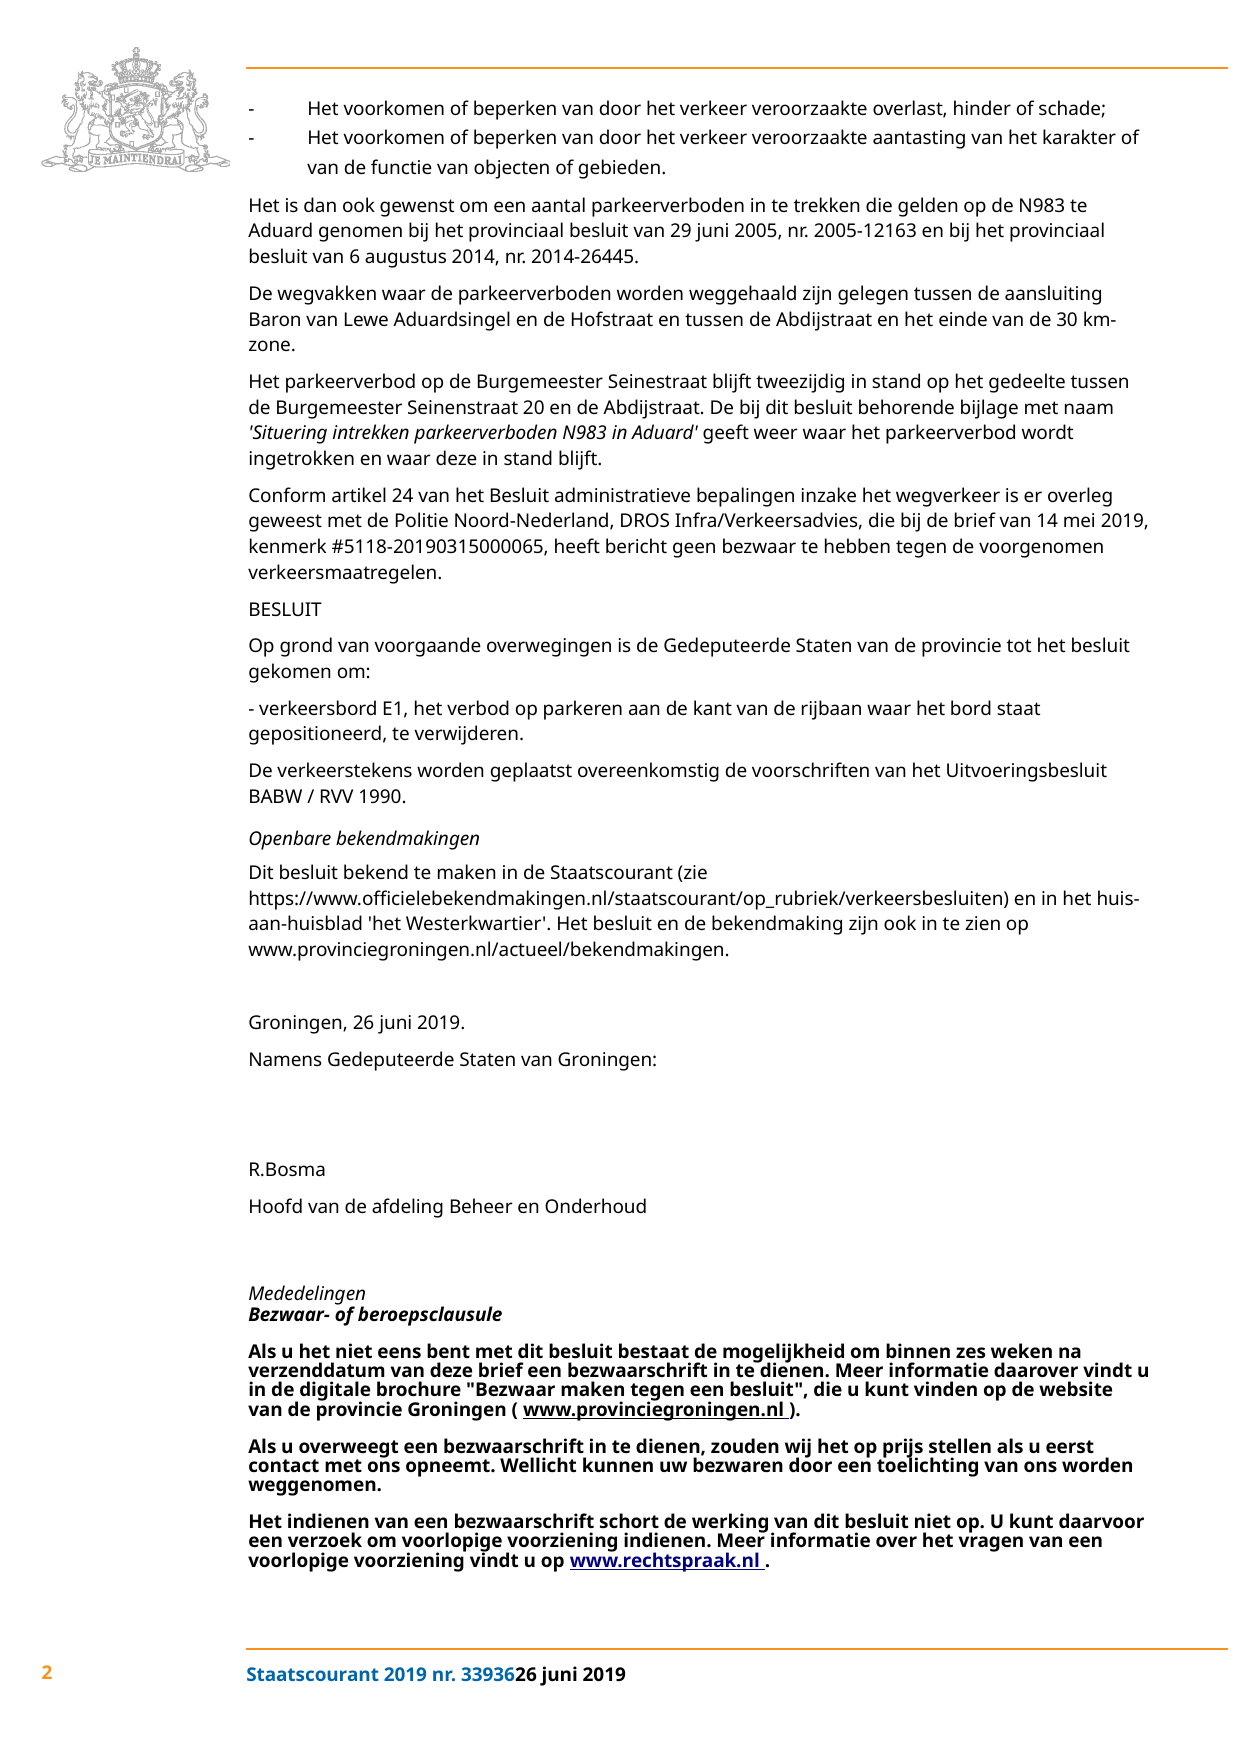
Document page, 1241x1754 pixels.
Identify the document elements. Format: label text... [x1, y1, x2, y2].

text Namens Gedeputeerde Staten van Groningen: [248, 1046, 1152, 1072]
text Als u het niet eens bent met dit besluit bestaat de mogelijkheid om binnen zes weken na verzenddatum van deze brief een bezwaarschrift in te dienen. Meer informatie daarover vindt u in de digitale brochure "Bezwaar maken tegen een besluit", die u kunt vinden op de website van de provincie Groningen ( www.provinciegroningen.nl ). [248, 1343, 1152, 1420]
text De wegvakken waar de parkeerverboden worden weggehaald zijn gelegen tussen de aansluiting Baron van Lewe Aduardsingel en de Hofstraat en tussen de Abdijstraat en het einde van de 30 km-zone. [248, 280, 1152, 357]
text R.Bosma [248, 1156, 1152, 1182]
text Als u overweegt een bezwaarschrift in te dienen, zouden wij het op prijs stellen als u eerst contact met ons opneemt. Wellicht kunnen uw bezwaren door een toelichting van ons worden weggenomen. [248, 1438, 1152, 1496]
text - verkeersbord E1, het verbod op parkeren aan de kant van de rijbaan waar het bord staat gepositioneerd, te verwijderen. [248, 695, 1152, 746]
text Hoofd van de afdeling Beheer en Onderhoud [248, 1193, 1152, 1218]
text Het indienen van een bezwaarschrift schort de werking van dit besluit niet op. U kunt daarvoor een verzoek om voorlopige voorziening indienen. Meer informatie over het vragen van een voorlopige voorziening vindt u op www.rechtspraak.nl . [248, 1513, 1152, 1571]
list Het voorkomen of beperken van door het verkeer veroorzaakte aantasting van het karakter of van de functie van objecten of gebieden. [248, 124, 1152, 180]
text Het is dan ook gewenst om een aantal parkeerverboden in te trekken die gelden op de N983 te Aduard genomen bij het provinciaal besluit van 29 juni 2005, nr. 2005-12163 en bij het provinciaal besluit van 6 augustus 2014, nr. 2014-26445. [248, 192, 1152, 269]
text Mededelingen [248, 1280, 1152, 1306]
text Het parkeerverbod op de Burgemeester Seinestraat blijft tweezijdig in stand op het gedeelte tussen de Burgemeester Seinenstraat 20 en de Abdijstraat. De bij dit besluit behorende bijlage met naam 'Situering intrekken parkeerverboden N983 in Aduard' geeft weer waar het parkeerverbod wordt ingetrokken en waar deze in stand blijft. [248, 368, 1152, 471]
text Openbare bekendmakingen [248, 825, 1152, 851]
list Het voorkomen of beperken van door het verkeer veroorzaakte overlast, hinder of schade; [248, 95, 1152, 121]
text De verkeerstekens worden geplaatst overeenkomstig de voorschriften van het Uitvoeringsbesluit BABW / RVV 1990. [248, 757, 1152, 809]
text Dit besluit bekend te maken in de Staatscourant (zie https://www.officielebekendmakingen.nl/staatscourant/op_rubriek/verkeersbesluiten) en in het huis-aan-huisblad 'het Westerkwartier'. Het besluit en de bekendmaking zijn ook in te zien op www.provinciegroningen.nl/actueel/bekendmakingen. [248, 859, 1152, 962]
text Op grond van voorgaande overwegingen is de Gedeputeerde Staten van de provincie tot het besluit gekomen om: [248, 632, 1152, 684]
text Conform artikel 24 van het Besluit administratieve bepalingen inzake het wegverkeer is er overleg geweest met de Politie Noord-Nederland, DROS Infra/Verkeersadvies, die bij de brief van 14 mei 2019, kenmerk #5118-20190315000065, heeft bericht geen bezwaar te hebben tegen de voorgenomen verkeersmaatregelen. [248, 482, 1152, 585]
text Groningen, 26 juni 2019. [248, 1009, 1152, 1035]
picture [41, 47, 231, 172]
text Bezwaar- of beroepsclausule [248, 1306, 1152, 1325]
text BESLUIT [248, 596, 1152, 622]
